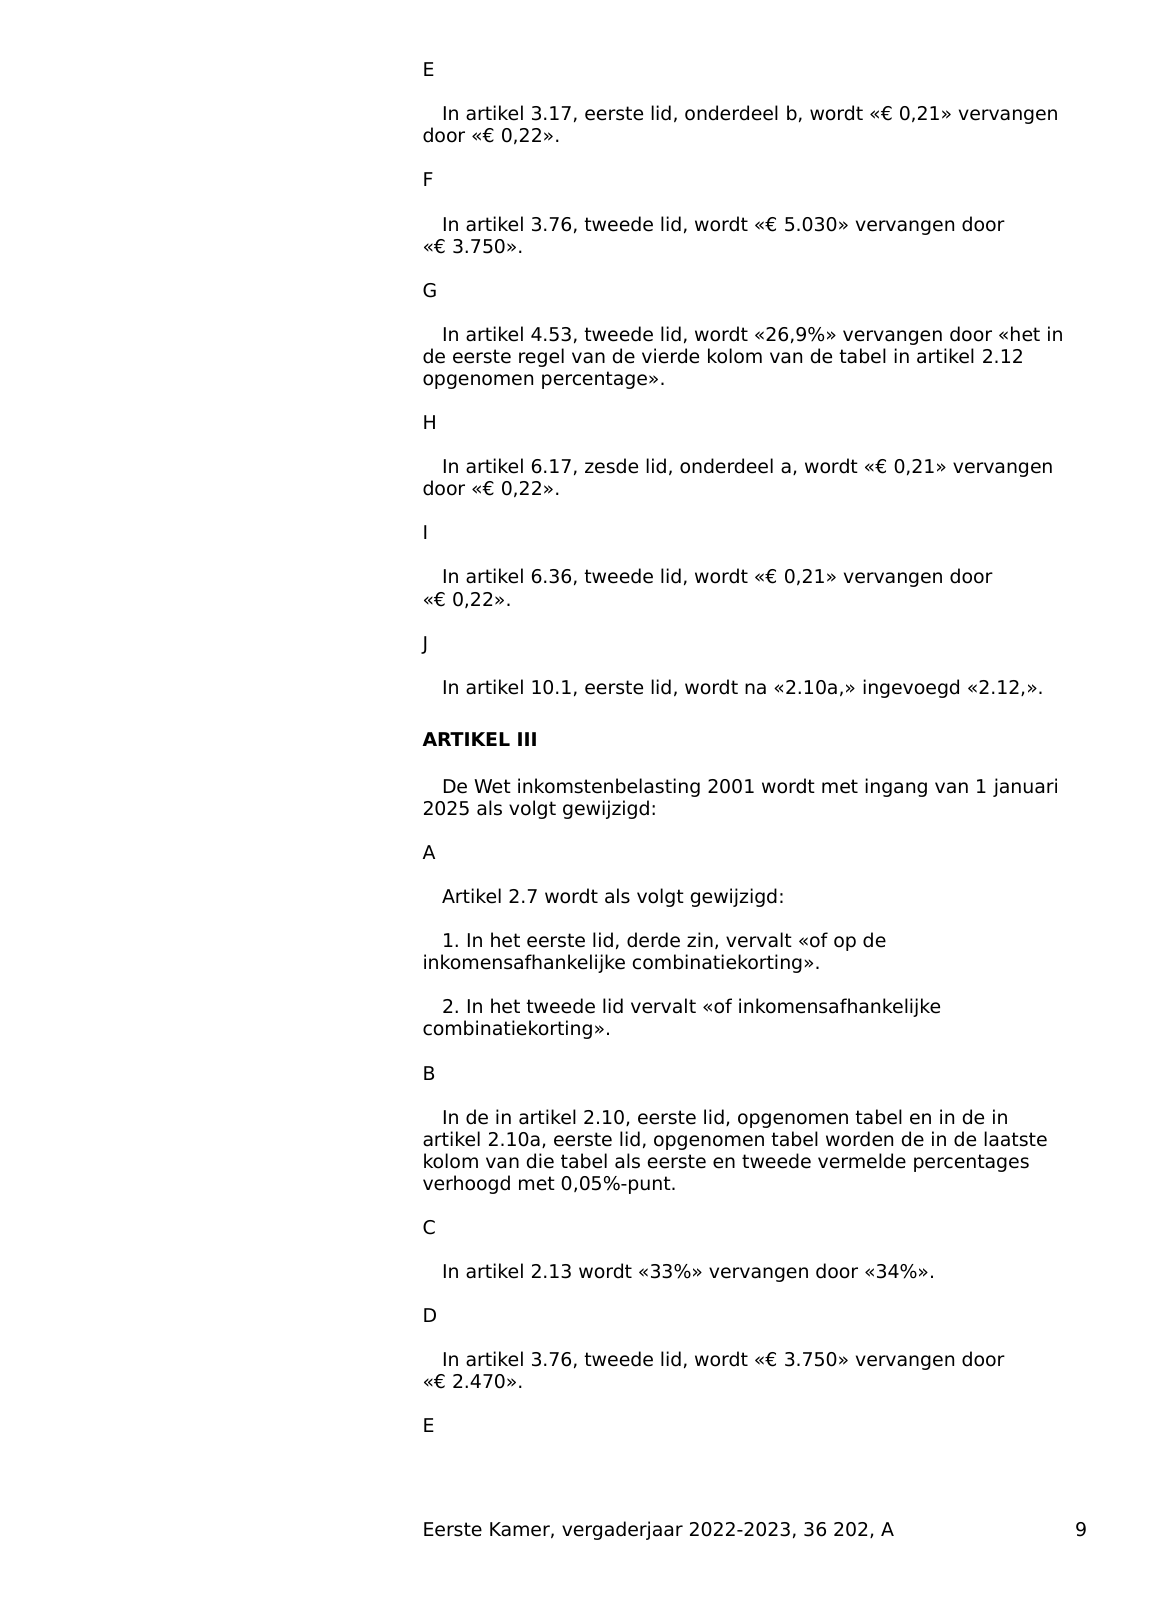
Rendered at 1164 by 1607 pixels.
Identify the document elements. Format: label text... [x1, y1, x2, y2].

text A [422, 842, 1087, 864]
text In artikel 10.1, eerste lid, wordt na «2.10a,» ingevoegd «2.12,». [422, 677, 1087, 699]
text In artikel 2.13 wordt «33%» vervangen door «34%». [422, 1261, 1087, 1283]
text D [422, 1305, 1087, 1327]
text Artikel 2.7 wordt als volgt gewijzigd: [422, 886, 1087, 908]
text C [422, 1217, 1087, 1239]
text 2. In het tweede lid vervalt «of inkomensafhankelijke combinatiekorting». [422, 996, 1087, 1040]
text In artikel 3.76, tweede lid, wordt «€ 3.750» vervangen door «€ 2.470». [422, 1349, 1087, 1393]
text In artikel 3.17, eerste lid, onderdeel b, wordt «€ 0,21» vervangen door «€ 0,22». [422, 103, 1087, 147]
text F [422, 169, 1087, 191]
text E [422, 59, 1087, 81]
text In artikel 4.53, tweede lid, wordt «26,9%» vervangen door «het in de eerste regel van de vierde kolom van de tabel in artikel 2.12 opgenomen percentage». [422, 324, 1087, 390]
text B [422, 1062, 1087, 1084]
text G [422, 280, 1087, 302]
text J [422, 633, 1087, 654]
text De Wet inkomstenbelasting 2001 wordt met ingang van 1 januari 2025 als volgt gewijzigd: [422, 776, 1087, 820]
text E [422, 1415, 1087, 1437]
text In artikel 3.76, tweede lid, wordt «€ 5.030» vervangen door «€ 3.750». [422, 213, 1087, 257]
text In artikel 6.17, zesde lid, onderdeel a, wordt «€ 0,21» vervangen door «€ 0,22». [422, 456, 1087, 500]
text I [422, 522, 1087, 544]
text 1. In het eerste lid, derde zin, vervalt «of op de inkomensafhankelijke combinatiekorting». [422, 930, 1087, 974]
subtitle ARTIKEL III [422, 729, 1087, 751]
text In de in artikel 2.10, eerste lid, opgenomen tabel en in de in artikel 2.10a, eerste lid, opgenomen tabel worden de in de laatste kolom van die tabel als eerste en tweede vermelde percentages verhoogd met 0,05%-punt. [422, 1107, 1087, 1194]
text In artikel 6.36, tweede lid, wordt «€ 0,21» vervangen door «€ 0,22». [422, 566, 1087, 610]
text H [422, 412, 1087, 434]
